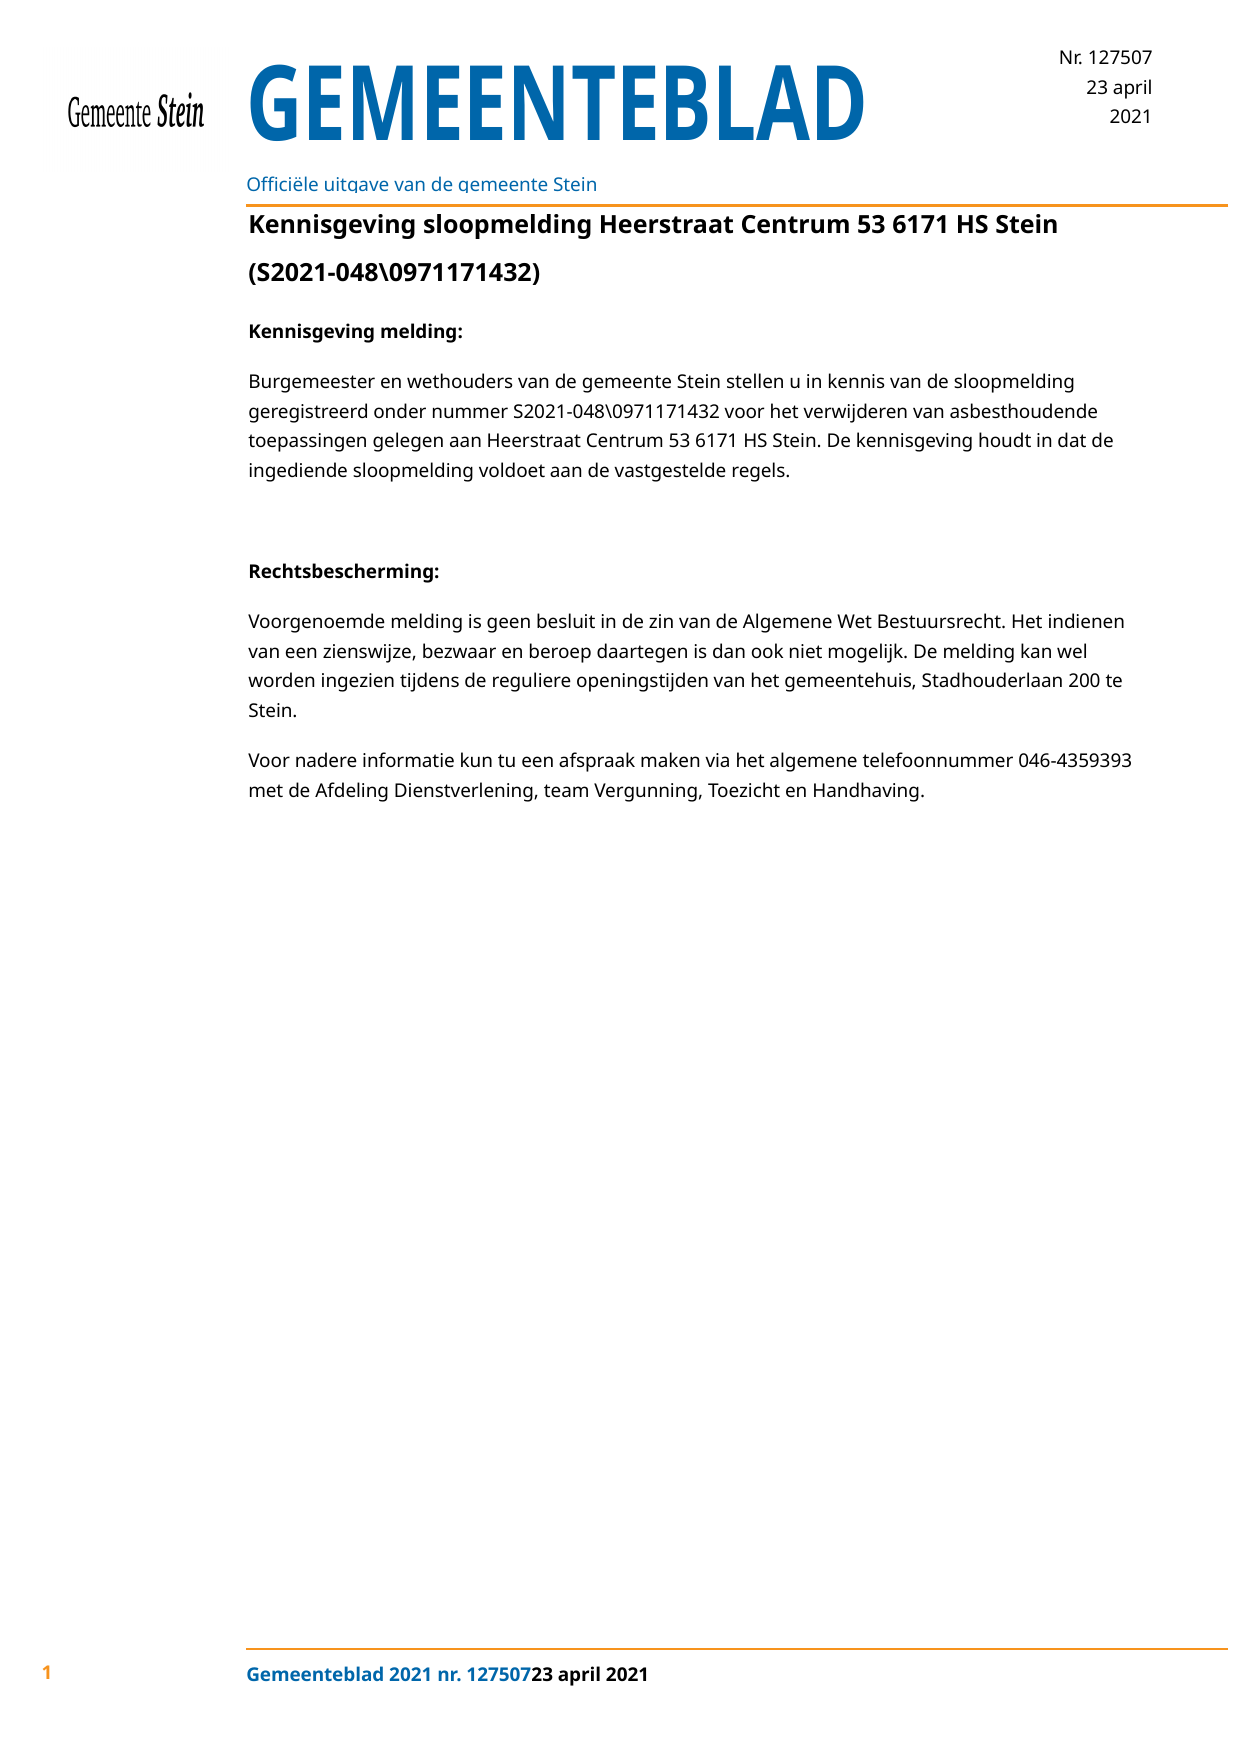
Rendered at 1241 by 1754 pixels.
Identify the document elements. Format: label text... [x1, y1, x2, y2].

text Rechtsbescherming: [248, 558, 1152, 584]
text Kennisgeving sloopmelding Heerstraat Centrum 53 6171 HS Stein (S2021-048\0971171432) [248, 207, 1152, 288]
picture [41, 47, 231, 172]
text Burgemeester en wethouders van de gemeente Stein stellen u in kennis van de sloopmelding geregistreerd onder nummer S2021-048\0971171432 voor het verwijderen van asbesthoudende toepassingen gelegen aan Heerstraat Centrum 53 6171 HS Stein. De kennisgeving houdt in dat de ingediende sloopmelding voldoet aan de vastgestelde regels. [248, 368, 1152, 483]
text Voorgenoemde melding is geen besluit in de zin van de Algemene Wet Bestuursrecht. Het indienen van een zienswijze, bezwaar en beroep daartegen is dan ook niet mogelijk. De melding kan wel worden ingezien tijdens de reguliere openingstijden van het gemeentehuis, Stadhouderlaan 200 te Stein. [248, 608, 1152, 723]
text Voor nadere informatie kun tu een afspraak maken via het algemene telefoonnummer 046-4359393 met de Afdeling Dienstverlening, team Vergunning, Toezicht en Handhaving. [248, 747, 1152, 803]
text Kennisgeving melding: [248, 318, 1152, 344]
